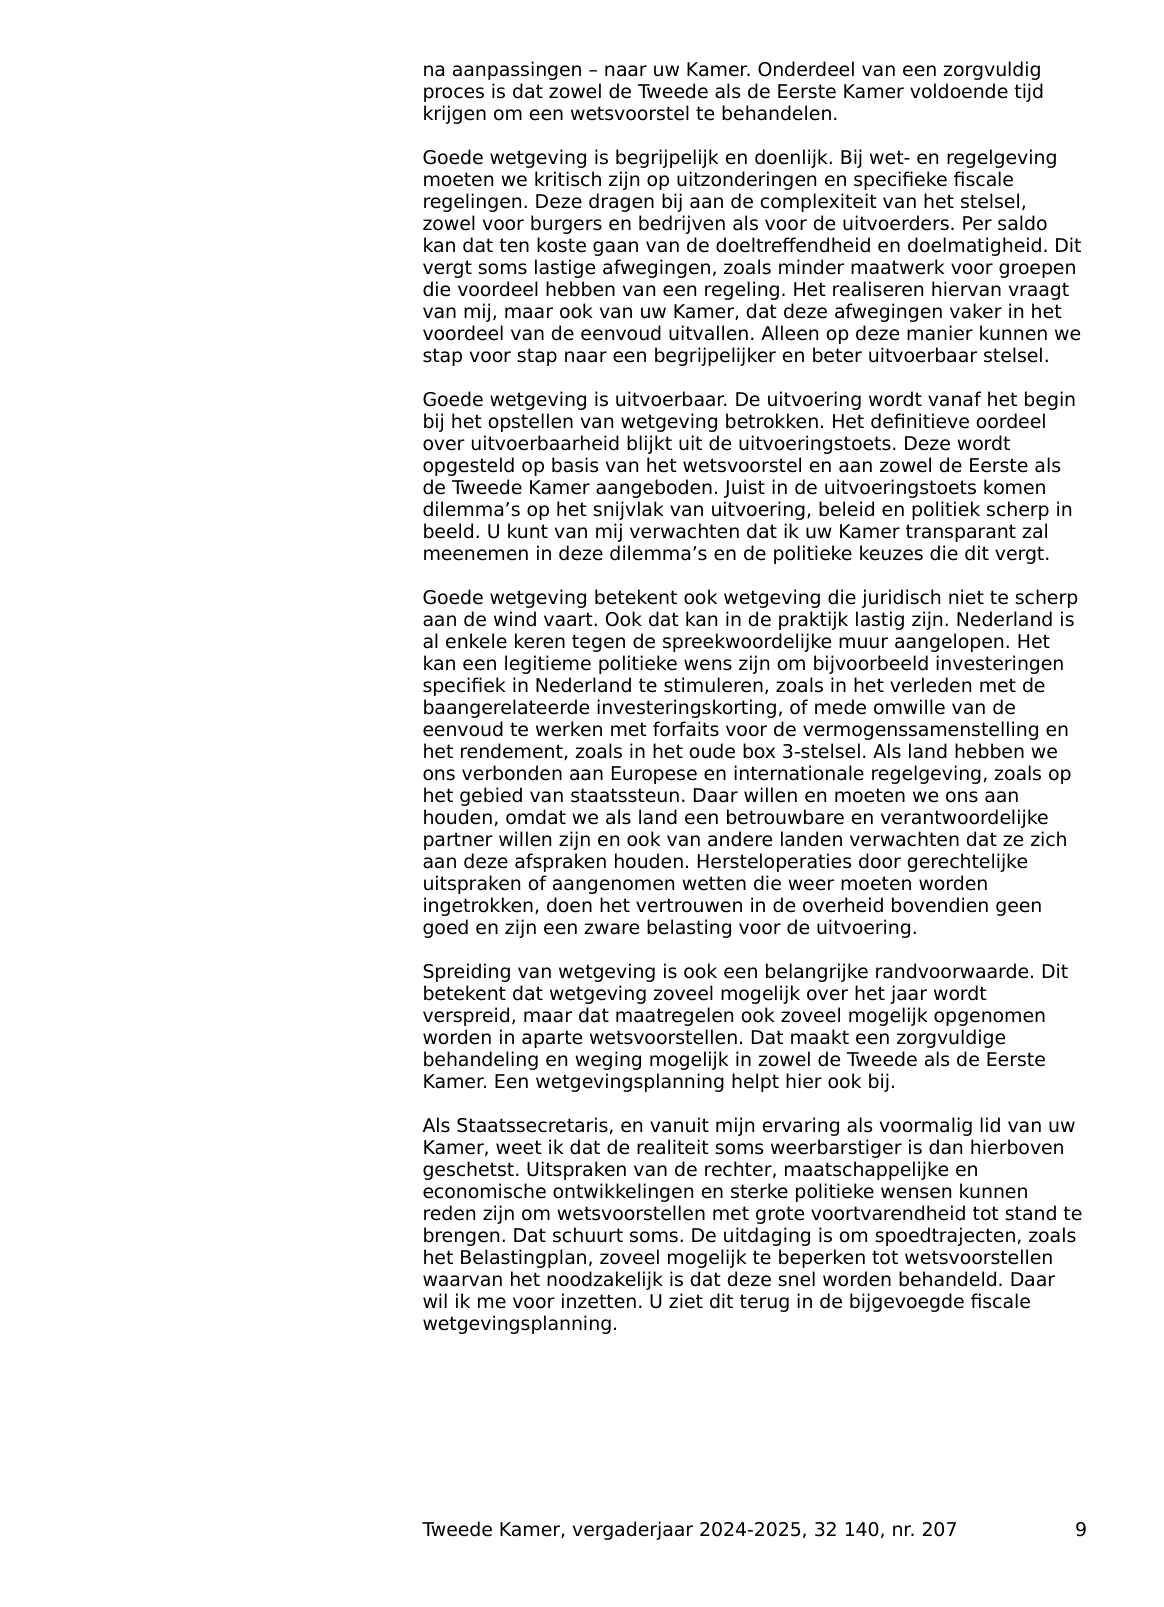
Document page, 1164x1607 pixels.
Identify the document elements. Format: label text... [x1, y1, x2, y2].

text Goede wetgeving is begrijpelijk en doenlijk. Bij wet- en regelgeving moeten we kritisch zijn op uitzonderingen en specifieke fiscale regelingen. Deze dragen bij aan de complexiteit van het stelsel, zowel voor burgers en bedrijven als voor de uitvoerders. Per saldo kan dat ten koste gaan van de doeltreffendheid en doelmatigheid. Dit vergt soms lastige afwegingen, zoals minder maatwerk voor groepen die voordeel hebben van een regeling. Het realiseren hiervan vraagt van mij, maar ook van uw Kamer, dat deze afwegingen vaker in het voordeel van de eenvoud uitvallen. Alleen op deze manier kunnen we stap voor stap naar een begrijpelijker en beter uitvoerbaar stelsel. [422, 147, 1087, 367]
text Spreiding van wetgeving is ook een belangrijke randvoorwaarde. Dit betekent dat wetgeving zoveel mogelijk over het jaar wordt verspreid, maar dat maatregelen ook zoveel mogelijk opgenomen worden in aparte wetsvoorstellen. Dat maakt een zorgvuldige behandeling en weging mogelijk in zowel de Tweede als de Eerste Kamer. Een wetgevingsplanning helpt hier ook bij. [422, 961, 1087, 1093]
text Goede wetgeving betekent ook wetgeving die juridisch niet te scherp aan de wind vaart. Ook dat kan in de praktijk lastig zijn. Nederland is al enkele keren tegen de spreekwoordelijke muur aangelopen. Het kan een legitieme politieke wens zijn om bijvoorbeeld investeringen specifiek in Nederland te stimuleren, zoals in het verleden met de baangerelateerde investeringskorting, of mede omwille van de eenvoud te werken met forfaits voor de vermogenssamenstelling en het rendement, zoals in het oude box 3-stelsel. Als land hebben we ons verbonden aan Europese en internationale regelgeving, zoals op het gebied van staatssteun. Daar willen en moeten we ons aan houden, omdat we als land een betrouwbare en verantwoordelijke partner willen zijn en ook van andere landen verwachten dat ze zich aan deze afspraken houden. Hersteloperaties door gerechtelijke uitspraken of aangenomen wetten die weer moeten worden ingetrokken, doen het vertrouwen in de overheid bovendien geen goed en zijn een zware belasting voor de uitvoering. [422, 587, 1087, 939]
text Als Staatssecretaris, en vanuit mijn ervaring als voormalig lid van uw Kamer, weet ik dat de realiteit soms weerbarstiger is dan hierboven geschetst. Uitspraken van de rechter, maatschappelijke en economische ontwikkelingen en sterke politieke wensen kunnen reden zijn om wetsvoorstellen met grote voortvarendheid tot stand te brengen. Dat schuurt soms. De uitdaging is om spoedtrajecten, zoals het Belastingplan, zoveel mogelijk te beperken tot wetsvoorstellen waarvan het noodzakelijk is dat deze snel worden behandeld. Daar wil ik me voor inzetten. U ziet dit terug in de bijgevoegde fiscale wetgevingsplanning. [422, 1115, 1087, 1335]
text Goede wetgeving is uitvoerbaar. De uitvoering wordt vanaf het begin bij het opstellen van wetgeving betrokken. Het definitieve oordeel over uitvoerbaarheid blijkt uit de uitvoeringstoets. Deze wordt opgesteld op basis van het wetsvoorstel en aan zowel de Eerste als de Tweede Kamer aangeboden. Juist in de uitvoeringstoets komen dilemma’s op het snijvlak van uitvoering, beleid en politiek scherp in beeld. U kunt van mij verwachten dat ik uw Kamer transparant zal meenemen in deze dilemma’s en de politieke keuzes die dit vergt. [422, 389, 1087, 565]
text na aanpassingen – naar uw Kamer. Onderdeel van een zorgvuldig proces is dat zowel de Tweede als de Eerste Kamer voldoende tijd krijgen om een wetsvoorstel te behandelen. [422, 59, 1087, 125]
